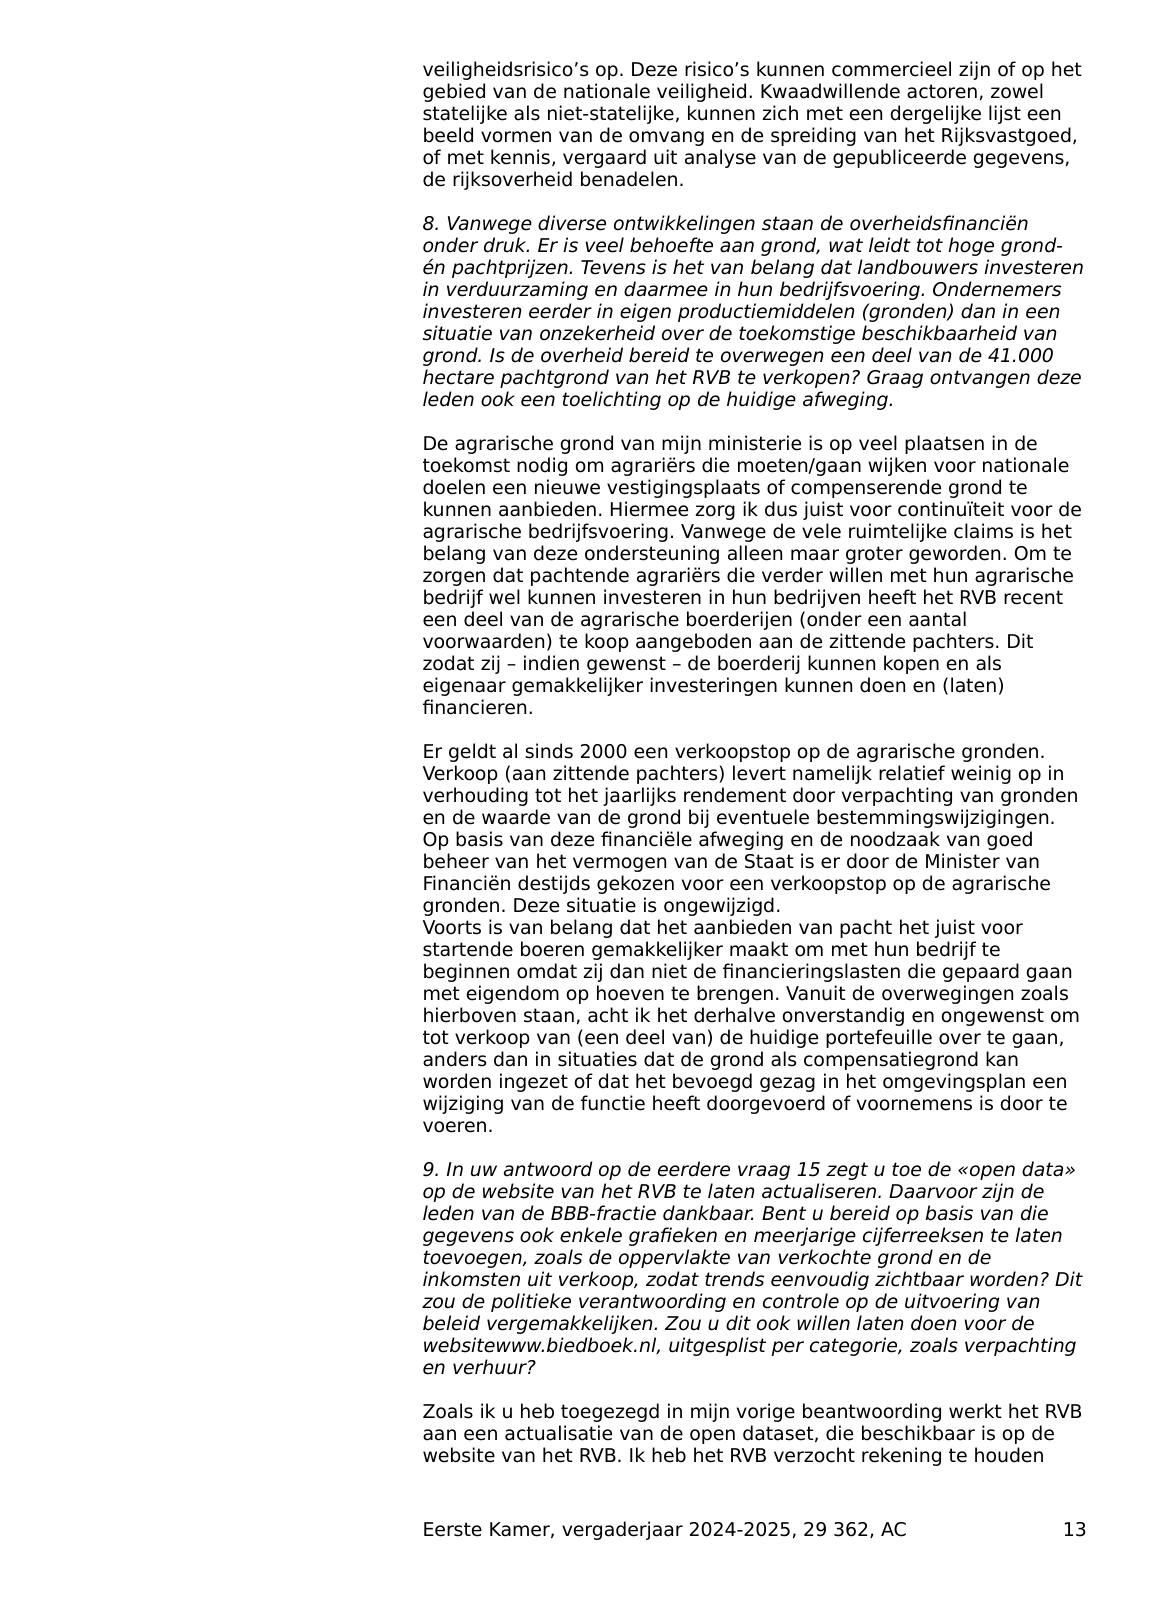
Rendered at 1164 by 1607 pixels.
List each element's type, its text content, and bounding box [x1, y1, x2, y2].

text Zoals ik u heb toegezegd in mijn vorige beantwoording werkt het RVB aan een actualisatie van de open dataset, die beschikbaar is op de website van het RVB. Ik heb het RVB verzocht rekening te houden [422, 1401, 1087, 1467]
text Er geldt al sinds 2000 een verkoopstop op de agrarische gronden. Verkoop (aan zittende pachters) levert namelijk relatief weinig op in verhouding tot het jaarlijks rendement door verpachting van gronden en de waarde van de grond bij eventuele bestemmingswijzigingen. Op basis van deze financiële afweging en de noodzaak van goed beheer van het vermogen van de Staat is er door de Minister van Financiën destijds gekozen voor een verkoopstop op de agrarische gronden. Deze situatie is ongewijzigd. [422, 741, 1087, 917]
text De agrarische grond van mijn ministerie is op veel plaatsen in de toekomst nodig om agrariërs die moeten/gaan wijken voor nationale doelen een nieuwe vestigingsplaats of compenserende grond te kunnen aanbieden. Hiermee zorg ik dus juist voor continuïteit voor de agrarische bedrijfsvoering. Vanwege de vele ruimtelijke claims is het belang van deze ondersteuning alleen maar groter geworden. Om te zorgen dat pachtende agrariërs die verder willen met hun agrarische bedrijf wel kunnen investeren in hun bedrijven heeft het RVB recent een deel van de agrarische boerderijen (onder een aantal voorwaarden) te koop aangeboden aan de zittende pachters. Dit zodat zij – indien gewenst – de boerderij kunnen kopen en als eigenaar gemakkelijker investeringen kunnen doen en (laten) financieren. [422, 433, 1087, 719]
text 8. Vanwege diverse ontwikkelingen staan de overheidsfinanciën onder druk. Er is veel behoefte aan grond, wat leidt tot hoge grond- én pachtprijzen. Tevens is het van belang dat landbouwers investeren in verduurzaming en daarmee in hun bedrijfsvoering. Ondernemers investeren eerder in eigen productiemiddelen (gronden) dan in een situatie van onzekerheid over de toekomstige beschikbaarheid van grond. Is de overheid bereid te overwegen een deel van de 41.000 hectare pachtgrond van het RVB te verkopen? Graag ontvangen deze leden ook een toelichting op de huidige afweging. [422, 213, 1087, 411]
text Voorts is van belang dat het aanbieden van pacht het juist voor startende boeren gemakkelijker maakt om met hun bedrijf te beginnen omdat zij dan niet de financieringslasten die gepaard gaan met eigendom op hoeven te brengen. Vanuit de overwegingen zoals hierboven staan, acht ik het derhalve onverstandig en ongewenst om tot verkoop van (een deel van) de huidige portefeuille over te gaan, anders dan in situaties dat de grond als compensatiegrond kan worden ingezet of dat het bevoegd gezag in het omgevingsplan een wijziging van de functie heeft doorgevoerd of voornemens is door te voeren. [422, 917, 1087, 1137]
text 9. In uw antwoord op de eerdere vraag 15 zegt u toe de «open data» op de website van het RVB te laten actualiseren. Daarvoor zijn de leden van de BBB-fractie dankbaar. Bent u bereid op basis van die gegevens ook enkele grafieken en meerjarige cijferreeksen te laten toevoegen, zoals de oppervlakte van verkochte grond en de inkomsten uit verkoop, zodat trends eenvoudig zichtbaar worden? Dit zou de politieke verantwoording en controle op de uitvoering van beleid vergemakkelijken. Zou u dit ook willen laten doen voor de websitewww.biedboek.nl, uitgesplist per categorie, zoals verpachting en verhuur? [422, 1159, 1087, 1379]
text veiligheidsrisico’s op. Deze risico’s kunnen commercieel zijn of op het gebied van de nationale veiligheid. Kwaadwillende actoren, zowel statelijke als niet-statelijke, kunnen zich met een dergelijke lijst een beeld vormen van de omvang en de spreiding van het Rijksvastgoed, of met kennis, vergaard uit analyse van de gepubliceerde gegevens, de rijksoverheid benadelen. [422, 59, 1087, 191]
